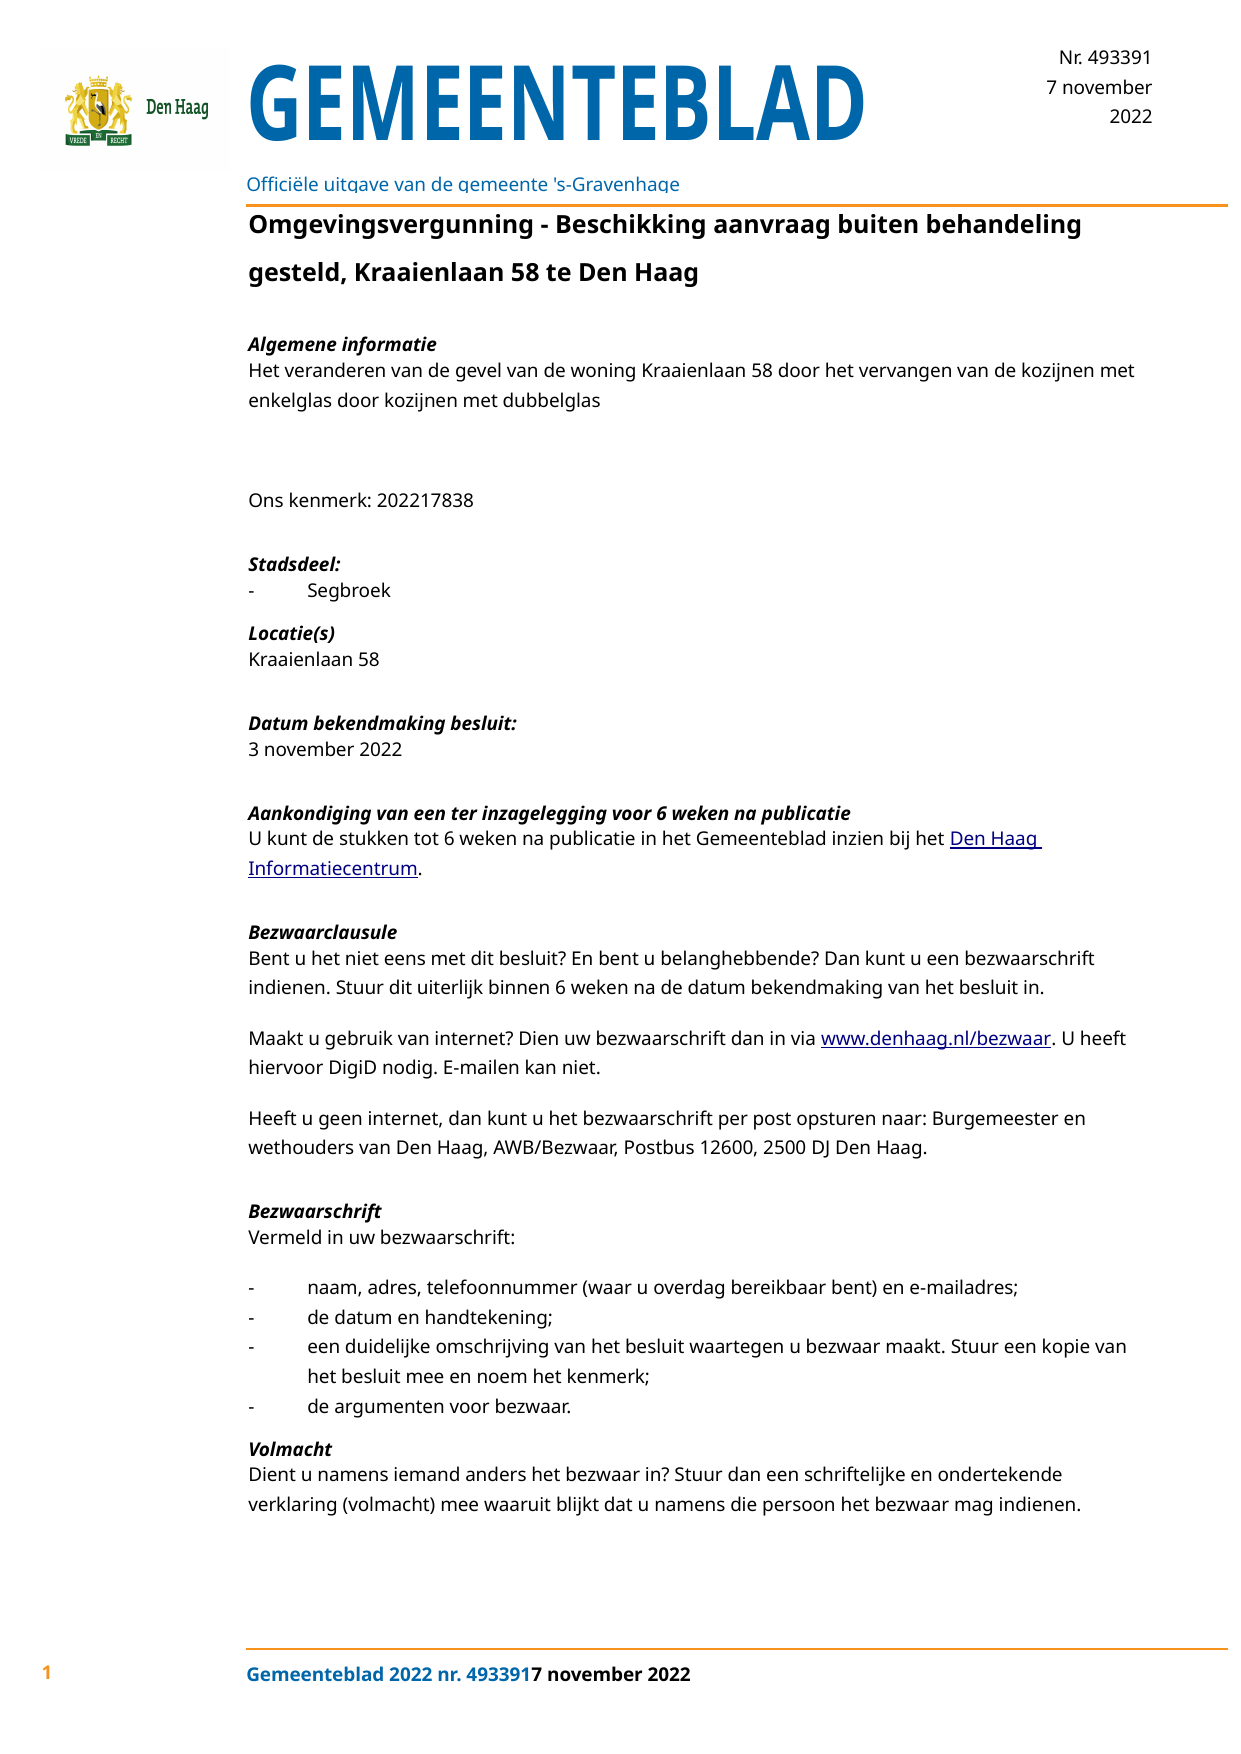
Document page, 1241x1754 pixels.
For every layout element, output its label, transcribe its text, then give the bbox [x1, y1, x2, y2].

text Heeft u geen internet, dan kunt u het bezwaarschrift per post opsturen naar: Burgemeester en wethouders van Den Haag, AWB/Bezwaar, Postbus 12600, 2500 DJ Den Haag. [248, 1105, 1152, 1160]
text Bent u het niet eens met dit besluit? En bent u belanghebbende? Dan kunt u een bezwaarschrift indienen. Stuur dit uiterlijk binnen 6 weken na de datum bekendmaking van het besluit in. [248, 945, 1152, 1000]
text 3 november 2022 [248, 736, 1152, 762]
text Bezwaarschrift [248, 1198, 1152, 1224]
text Omgevingsvergunning - Beschikking aanvraag buiten behandeling gesteld, Kraaienlaan 58 te Den Haag [248, 207, 1152, 288]
list de argumenten voor bezwaar. [248, 1393, 1152, 1418]
text Kraaienlaan 58 [248, 646, 1152, 672]
picture [41, 47, 231, 172]
text Maakt u gebruik van internet? Dien uw bezwaarschrift dan in via www.denhaag.nl/bezwaar. U heeft hiervoor DigiD nodig. E-mailen kan niet. [248, 1025, 1152, 1080]
text Ons kenmerk: 202217838 [248, 488, 1152, 513]
text Algemene informatie [248, 331, 1152, 357]
text Vermeld in uw bezwaarschrift: [248, 1224, 1152, 1250]
text Bezwaarclausule [248, 919, 1152, 945]
text Volmacht [248, 1436, 1152, 1462]
list de datum en handtekening; [248, 1304, 1152, 1330]
text Stadsdeel: [248, 552, 1152, 577]
text Locatie(s) [248, 620, 1152, 646]
text Dient u namens iemand anders het bezwaar in? Stuur dan een schriftelijke en ondertekende verklaring (volmacht) mee waaruit blijkt dat u namens die persoon het bezwaar mag indienen. [248, 1462, 1152, 1517]
list naam, adres, telefoonnummer (waar u overdag bereikbaar bent) en e-mailadres; [248, 1274, 1152, 1300]
text Het veranderen van de gevel van de woning Kraaienlaan 58 door het vervangen van de kozijnen met enkelglas door kozijnen met dubbelglas [248, 357, 1152, 412]
text Aankondiging van een ter inzagelegging voor 6 weken na publicatie [248, 800, 1152, 826]
text Datum bekendmaking besluit: [248, 710, 1152, 736]
list Segbroek [248, 577, 1152, 603]
list een duidelijke omschrijving van het besluit waartegen u bezwaar maakt. Stuur een kopie van het besluit mee en noem het kenmerk; [248, 1334, 1152, 1389]
text U kunt de stukken tot 6 weken na publicatie in het Gemeenteblad inzien bij het Den Haag Informatiecentrum. [248, 826, 1152, 881]
